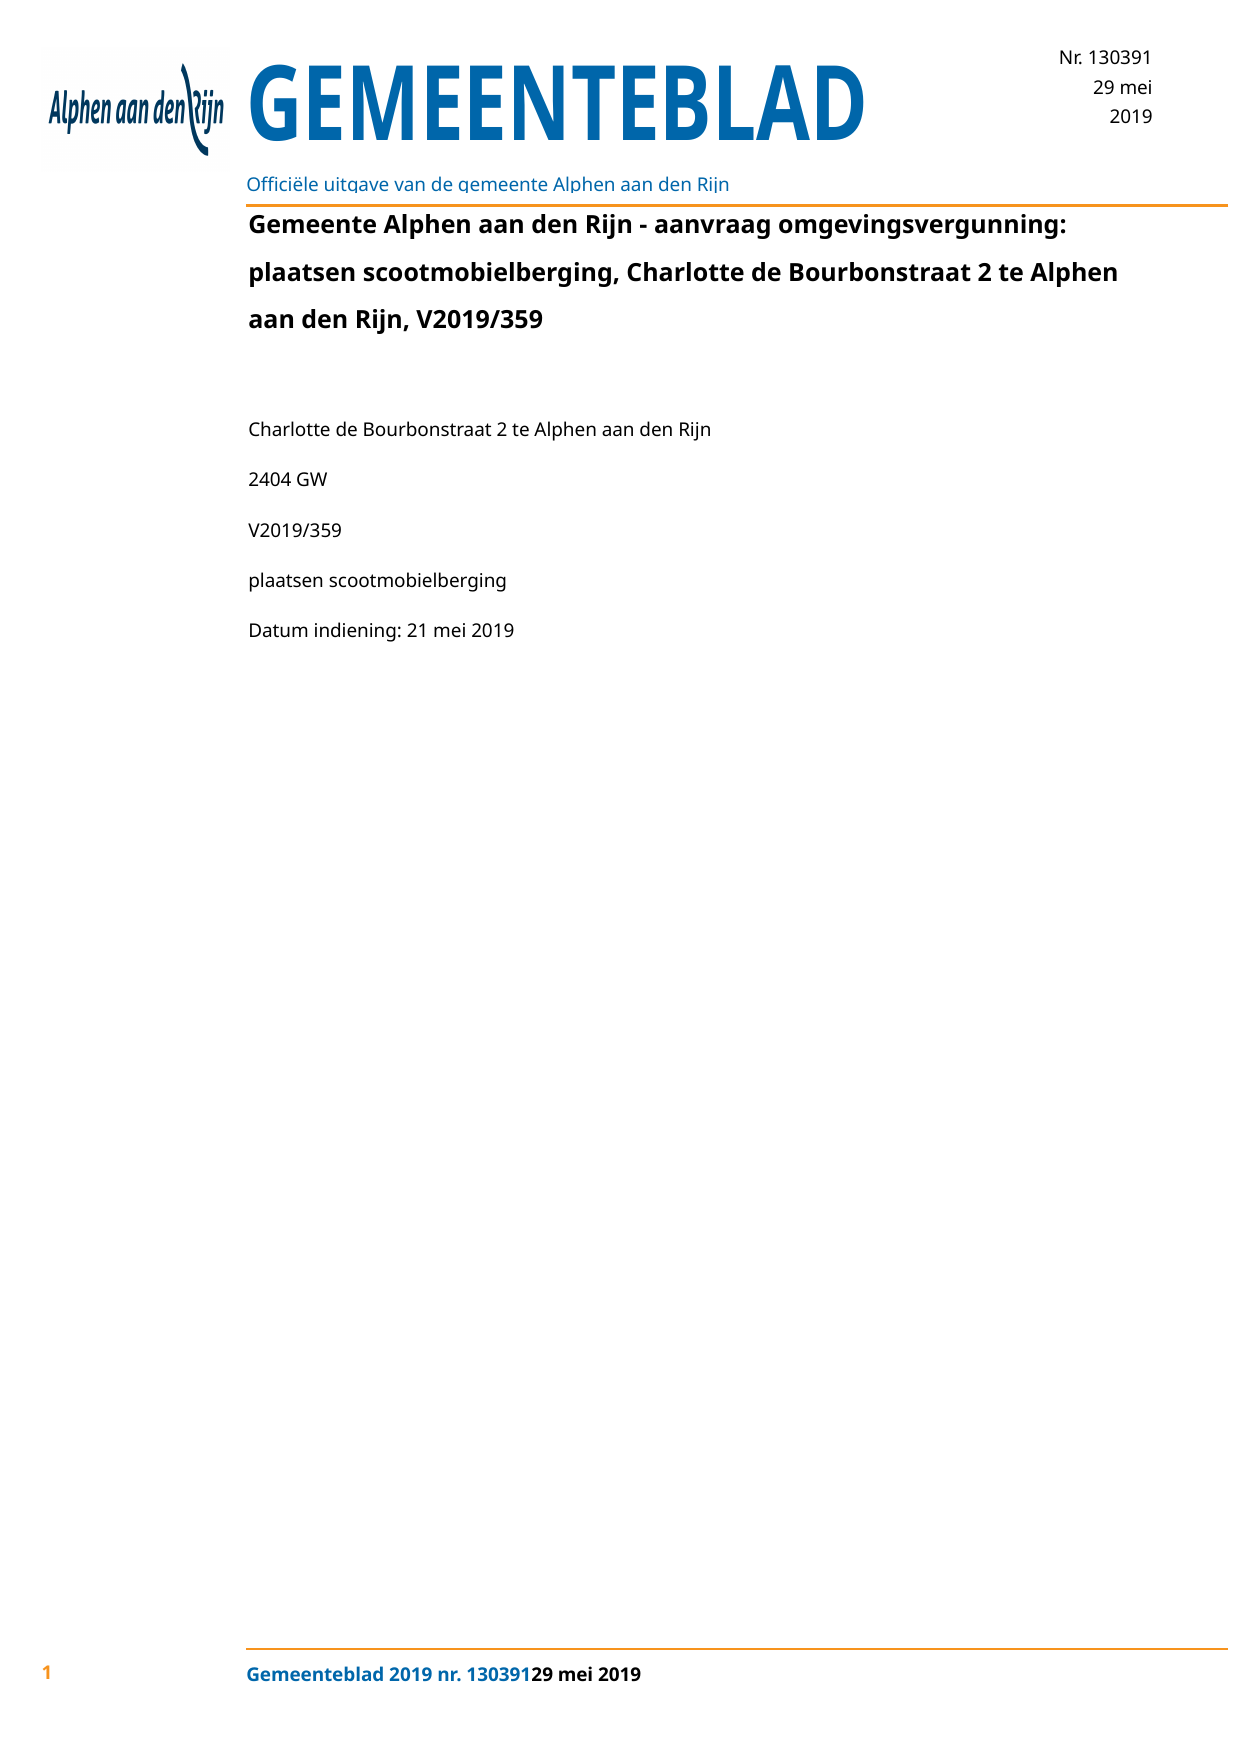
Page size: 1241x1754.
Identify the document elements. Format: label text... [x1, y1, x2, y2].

text plaatsen scootmobielberging [248, 567, 1152, 593]
text Charlotte de Bourbonstraat 2 te Alphen aan den Rijn [248, 416, 1152, 442]
text V2019/359 [248, 517, 1152, 542]
picture [41, 47, 231, 172]
text Gemeente Alphen aan den Rijn - aanvraag omgevingsvergunning: plaatsen scootmobielberging, Charlotte de Bourbonstraat 2 te Alphen aan den Rijn, V2019/359 [248, 207, 1152, 336]
text Datum indiening: 21 mei 2019 [248, 618, 1152, 643]
text 2404 GW [248, 466, 1152, 492]
